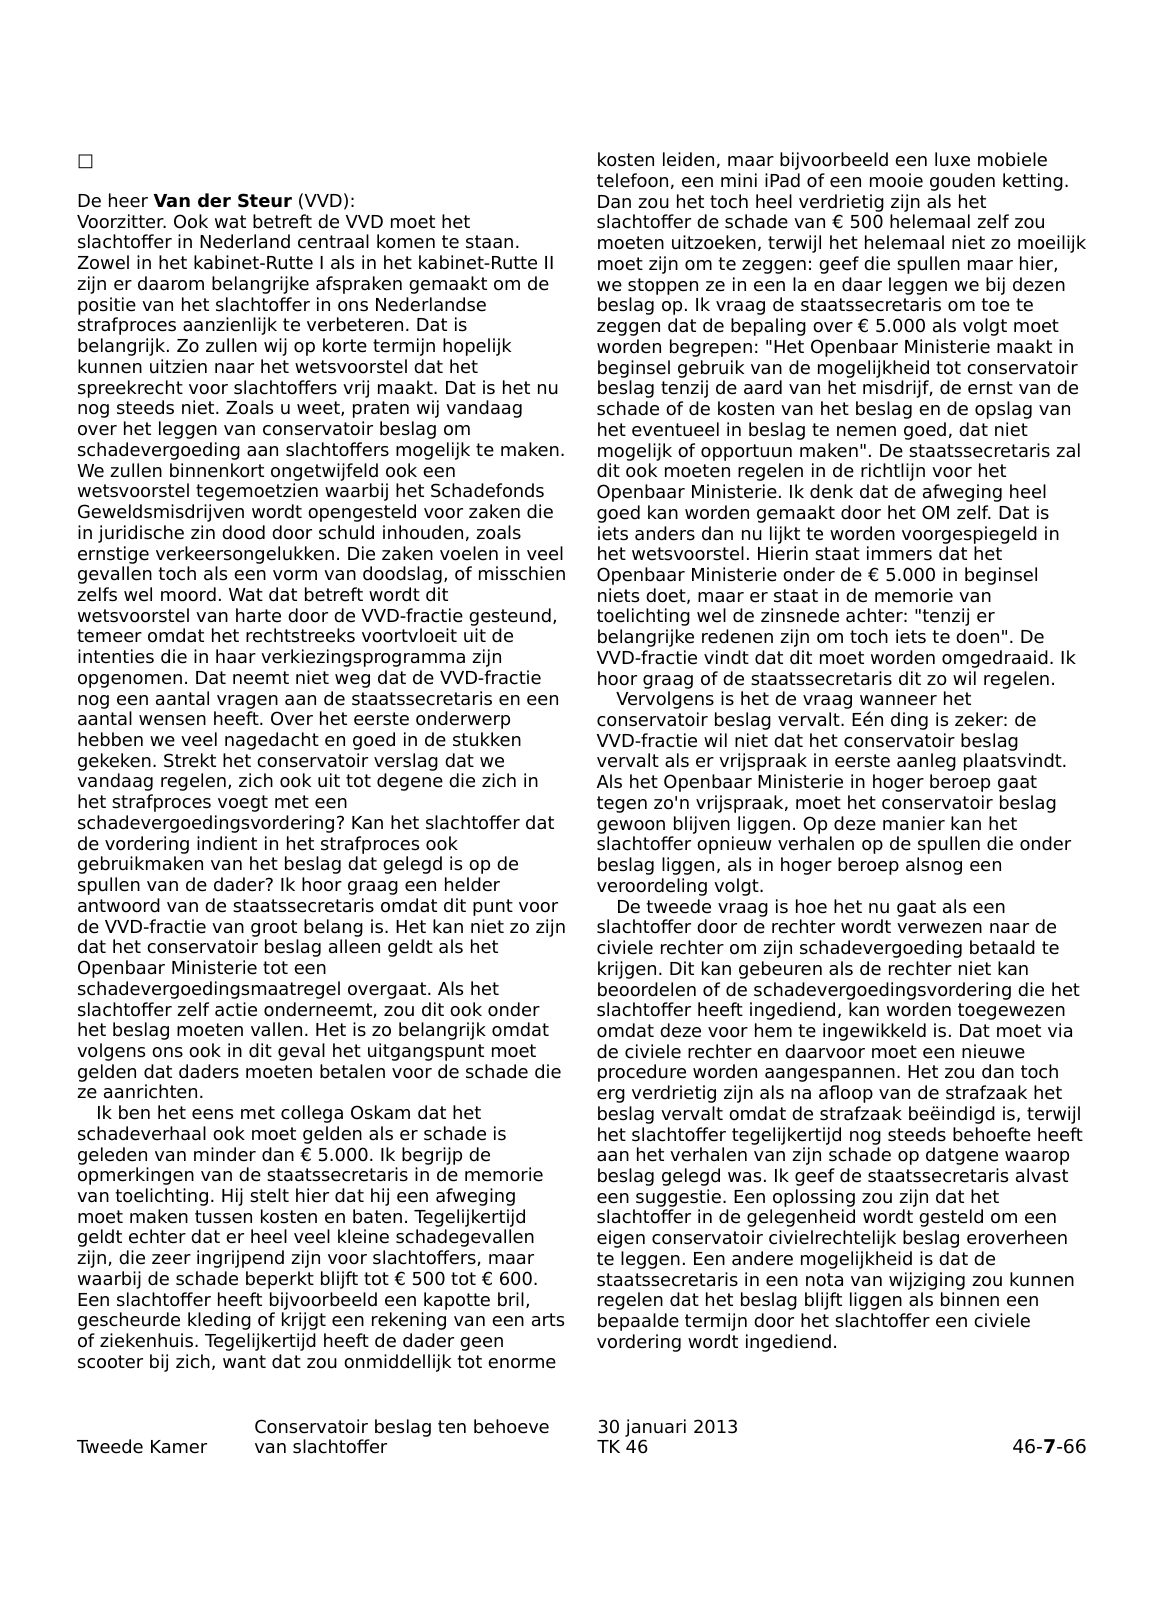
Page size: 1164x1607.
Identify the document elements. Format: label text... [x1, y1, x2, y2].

text kosten leiden, maar bijvoorbeeld een luxe mobiele telefoon, een mini iPad of een mooie gouden ketting. Dan zou het toch heel verdrietig zijn als het slachtoffer de schade van € 500 helemaal zelf zou moeten uitzoeken, terwijl het helemaal niet zo moeilijk moet zijn om te zeggen: geef die spullen maar hier, we stoppen ze in een la en daar leggen we bij dezen beslag op. Ik vraag de staatssecretaris om toe te zeggen dat de bepaling over € 5.000 als volgt moet worden begrepen: "Het Openbaar Ministerie maakt in beginsel gebruik van de mogelijkheid tot conservatoir beslag tenzij de aard van het misdrijf, de ernst van de schade of de kosten van het beslag en de opslag van het eventueel in beslag te nemen goed, dat niet mogelijk of opportuun maken". De staatssecretaris zal dit ook moeten regelen in de richtlijn voor het Openbaar Ministerie. Ik denk dat de afweging heel goed kan worden gemaakt door het OM zelf. Dat is iets anders dan nu lijkt te worden voorgespiegeld in het wetsvoorstel. Hierin staat immers dat het Openbaar Ministerie onder de € 5.000 in beginsel niets doet, maar er staat in de memorie van toelichting wel de zinsnede achter: "tenzij er belangrijke redenen zijn om toch iets te doen". De VVD-fractie vindt dat dit moet worden omgedraaid. Ik hoor graag of de staatssecretaris dit zo wil regelen. [596, 150, 1087, 689]
text De tweede vraag is hoe het nu gaat als een slachtoffer door de rechter wordt verwezen naar de civiele rechter om zijn schadevergoeding betaald te krijgen. Dit kan gebeuren als de rechter niet kan beoordelen of de schadevergoedingsvordering die het slachtoffer heeft ingediend, kan worden toegewezen omdat deze voor hem te ingewikkeld is. Dat moet via de civiele rechter en daarvoor moet een nieuwe procedure worden aangespannen. Het zou dan toch erg verdrietig zijn als na afloop van de strafzaak het beslag vervalt omdat de strafzaak beëindigd is, terwijl het slachtoffer tegelijkertijd nog steeds behoefte heeft aan het verhalen van zijn schade op datgene waarop beslag gelegd was. Ik geef de staatssecretaris alvast een suggestie. Een oplossing zou zijn dat het slachtoffer in de gelegenheid wordt gesteld om een eigen conservatoir civielrechtelijk beslag eroverheen te leggen. Een andere mogelijkheid is dat de staatssecretaris in een nota van wijziging zou kunnen regelen dat het beslag blijft liggen als binnen een bepaalde termijn door het slachtoffer een civiele vordering wordt ingediend. [596, 896, 1087, 1352]
text □ [77, 150, 567, 171]
text Vervolgens is het de vraag wanneer het conservatoir beslag vervalt. Eén ding is zeker: de VVD-fractie wil niet dat het conservatoir beslag vervalt als er vrijspraak in eerste aanleg plaatsvindt. Als het Openbaar Ministerie in hoger beroep gaat tegen zo'n vrijspraak, moet het conservatoir beslag gewoon blijven liggen. Op deze manier kan het slachtoffer opnieuw verhalen op de spullen die onder beslag liggen, als in hoger beroep alsnog een veroordeling volgt. [596, 689, 1087, 896]
text De heer Van der Steur (VVD): [77, 191, 567, 212]
text Voorzitter. Ook wat betreft de VVD moet het slachtoffer in Nederland centraal komen te staan. Zowel in het kabinet-Rutte I als in het kabinet-Rutte II zijn er daarom belangrijke afspraken gemaakt om de positie van het slachtoffer in ons Nederlandse strafproces aanzienlijk te verbeteren. Dat is belangrijk. Zo zullen wij op korte termijn hopelijk kunnen uitzien naar het wetsvoorstel dat het spreekrecht voor slachtoffers vrij maakt. Dat is het nu nog steeds niet. Zoals u weet, praten wij vandaag over het leggen van conservatoir beslag om schadevergoeding aan slachtoffers mogelijk te maken. We zullen binnenkort ongetwijfeld ook een wetsvoorstel tegemoetzien waarbij het Schadefonds Geweldsmisdrijven wordt opengesteld voor zaken die in juridische zin dood door schuld inhouden, zoals ernstige verkeersongelukken. Die zaken voelen in veel gevallen toch als een vorm van doodslag, of misschien zelfs wel moord. Wat dat betreft wordt dit wetsvoorstel van harte door de VVD-fractie gesteund, temeer omdat het rechtstreeks voortvloeit uit de intenties die in haar verkiezingsprogramma zijn opgenomen. Dat neemt niet weg dat de VVD-fractie nog een aantal vragen aan de staatssecretaris en een aantal wensen heeft. Over het eerste onderwerp hebben we veel nagedacht en goed in de stukken gekeken. Strekt het conservatoir verslag dat we vandaag regelen, zich ook uit tot degene die zich in het strafproces voegt met een schadevergoedingsvordering? Kan het slachtoffer dat de vordering indient in het strafproces ook gebruikmaken van het beslag dat gelegd is op de spullen van de dader? Ik hoor graag een helder antwoord van de staatssecretaris omdat dit punt voor de VVD-fractie van groot belang is. Het kan niet zo zijn dat het conservatoir beslag alleen geldt als het Openbaar Ministerie tot een schadevergoedingsmaatregel overgaat. Als het slachtoffer zelf actie onderneemt, zou dit ook onder het beslag moeten vallen. Het is zo belangrijk omdat volgens ons ook in dit geval het uitgangspunt moet gelden dat daders moeten betalen voor de schade die ze aanrichten. [77, 212, 567, 1103]
text Ik ben het eens met collega Oskam dat het schadeverhaal ook moet gelden als er schade is geleden van minder dan € 5.000. Ik begrijp de opmerkingen van de staatssecretaris in de memorie van toelichting. Hij stelt hier dat hij een afweging moet maken tussen kosten en baten. Tegelijkertijd geldt echter dat er heel veel kleine schadegevallen zijn, die zeer ingrijpend zijn voor slachtoffers, maar waarbij de schade beperkt blijft tot € 500 tot € 600. Een slachtoffer heeft bijvoorbeeld een kapotte bril, gescheurde kleding of krijgt een rekening van een arts of ziekenhuis. Tegelijkertijd heeft de dader geen scooter bij zich, want dat zou onmiddellijk tot enorme [77, 1103, 567, 1372]
